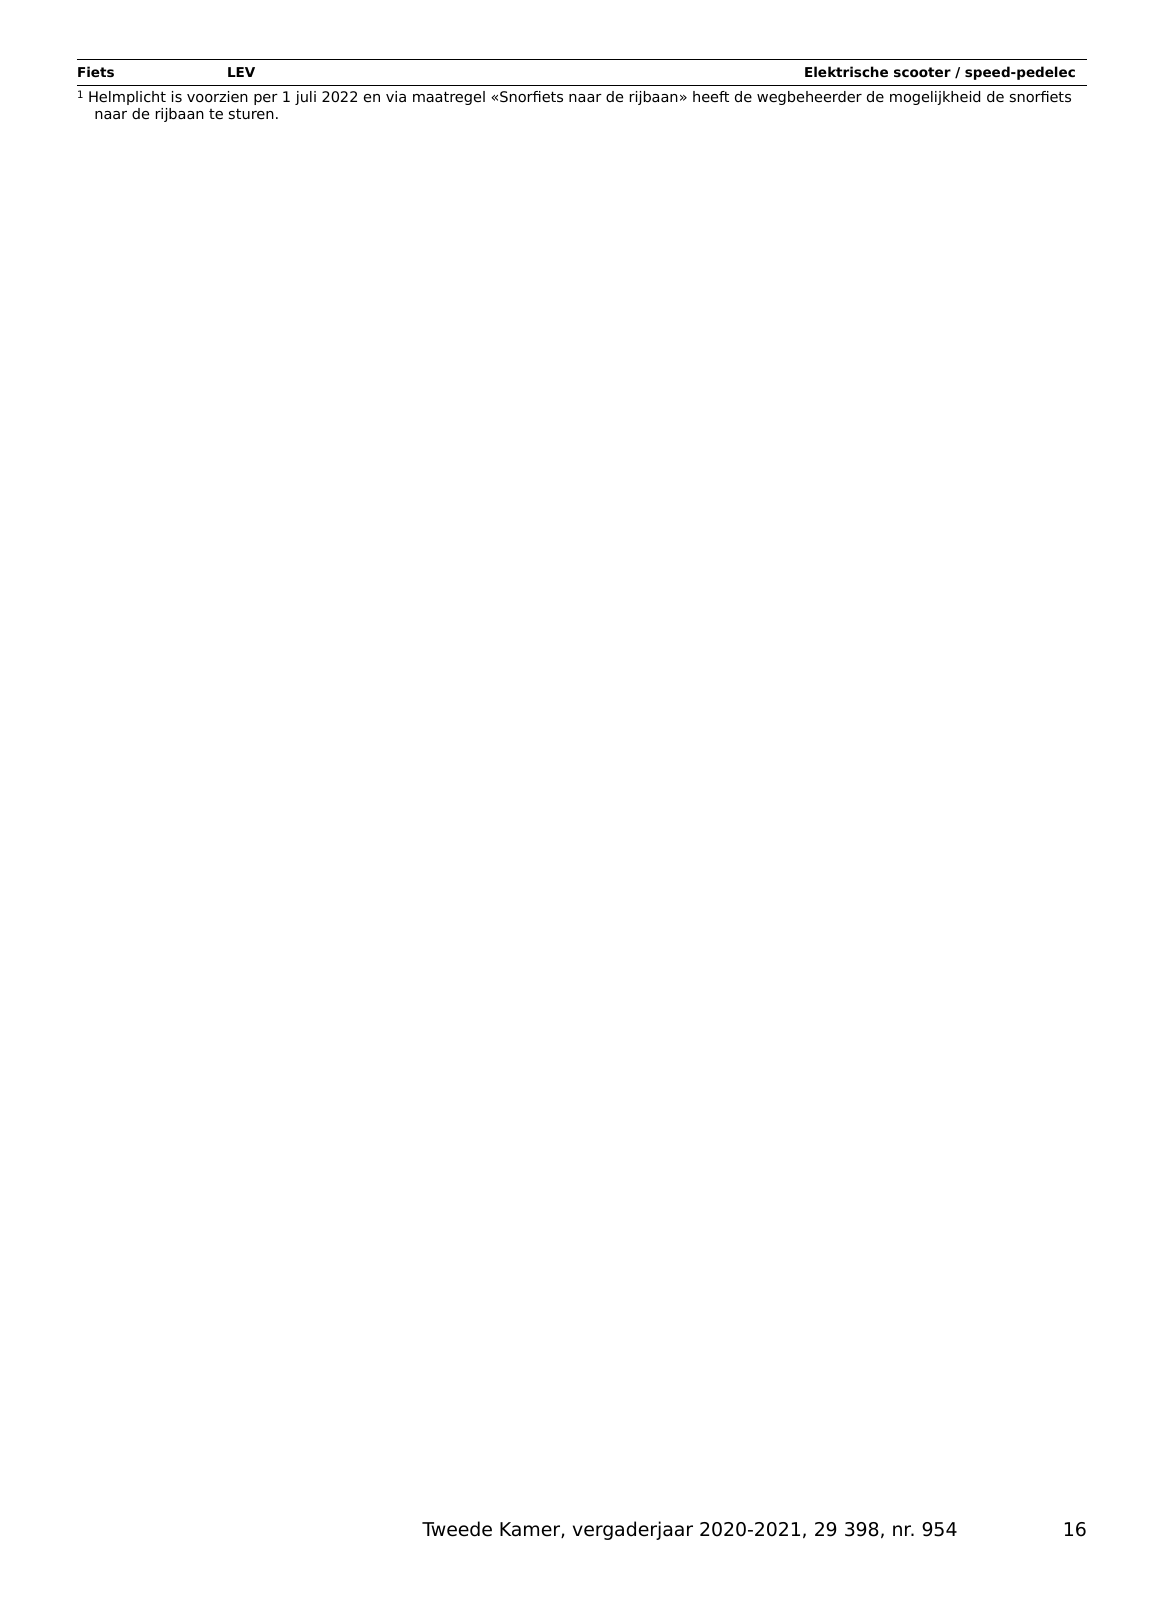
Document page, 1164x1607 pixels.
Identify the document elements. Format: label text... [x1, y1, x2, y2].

table_header LEV [221, 60, 798, 85]
table_header Fiets [77, 60, 221, 85]
table_cell 1 Helmplicht is voorzien per 1 juli 2022 en via maatregel «Snorfiets naar de rijbaan» heeft de wegbeheerder de mogelijkheid de snorfiets naar de rijbaan te sturen. [77, 86, 1087, 123]
table_header Elektrische scooter / speed-pedelec [798, 60, 1087, 85]
